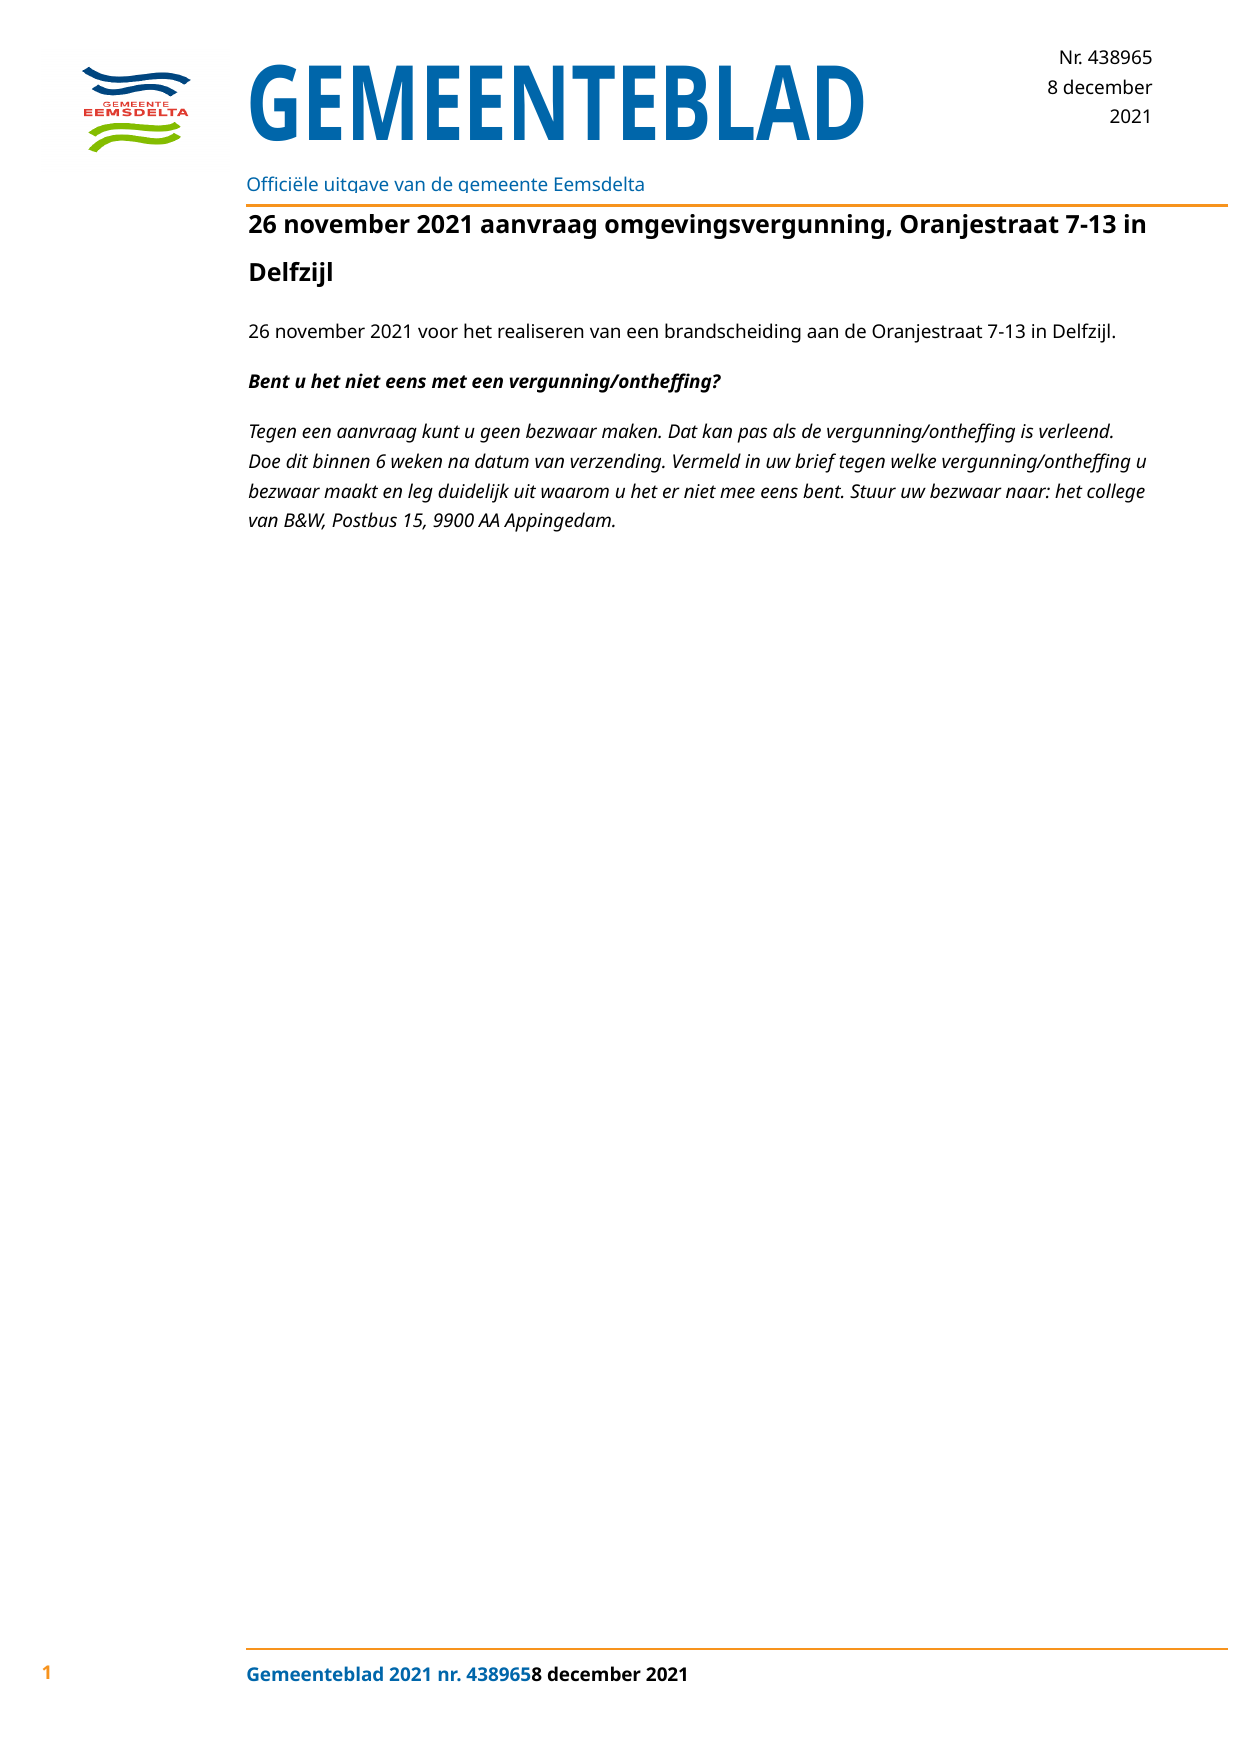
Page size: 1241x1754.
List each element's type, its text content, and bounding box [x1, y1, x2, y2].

text 26 november 2021 aanvraag omgevingsvergunning, Oranjestraat 7-13 in Delfzijl [248, 207, 1152, 288]
picture [41, 47, 231, 172]
text Tegen een aanvraag kunt u geen bezwaar maken. Dat kan pas als de vergunning/ontheffing is verleend. Doe dit binnen 6 weken na datum van verzending. Vermeld in uw brief tegen welke vergunning/ontheffing u bezwaar maakt en leg duidelijk uit waarom u het er niet mee eens bent. Stuur uw bezwaar naar: het college van B&W, Postbus 15, 9900 AA Appingedam. [248, 419, 1152, 533]
text 26 november 2021 voor het realiseren van een brandscheiding aan de Oranjestraat 7-13 in Delfzijl. [248, 318, 1152, 344]
text Bent u het niet eens met een vergunning/ontheffing? [248, 368, 1152, 394]
